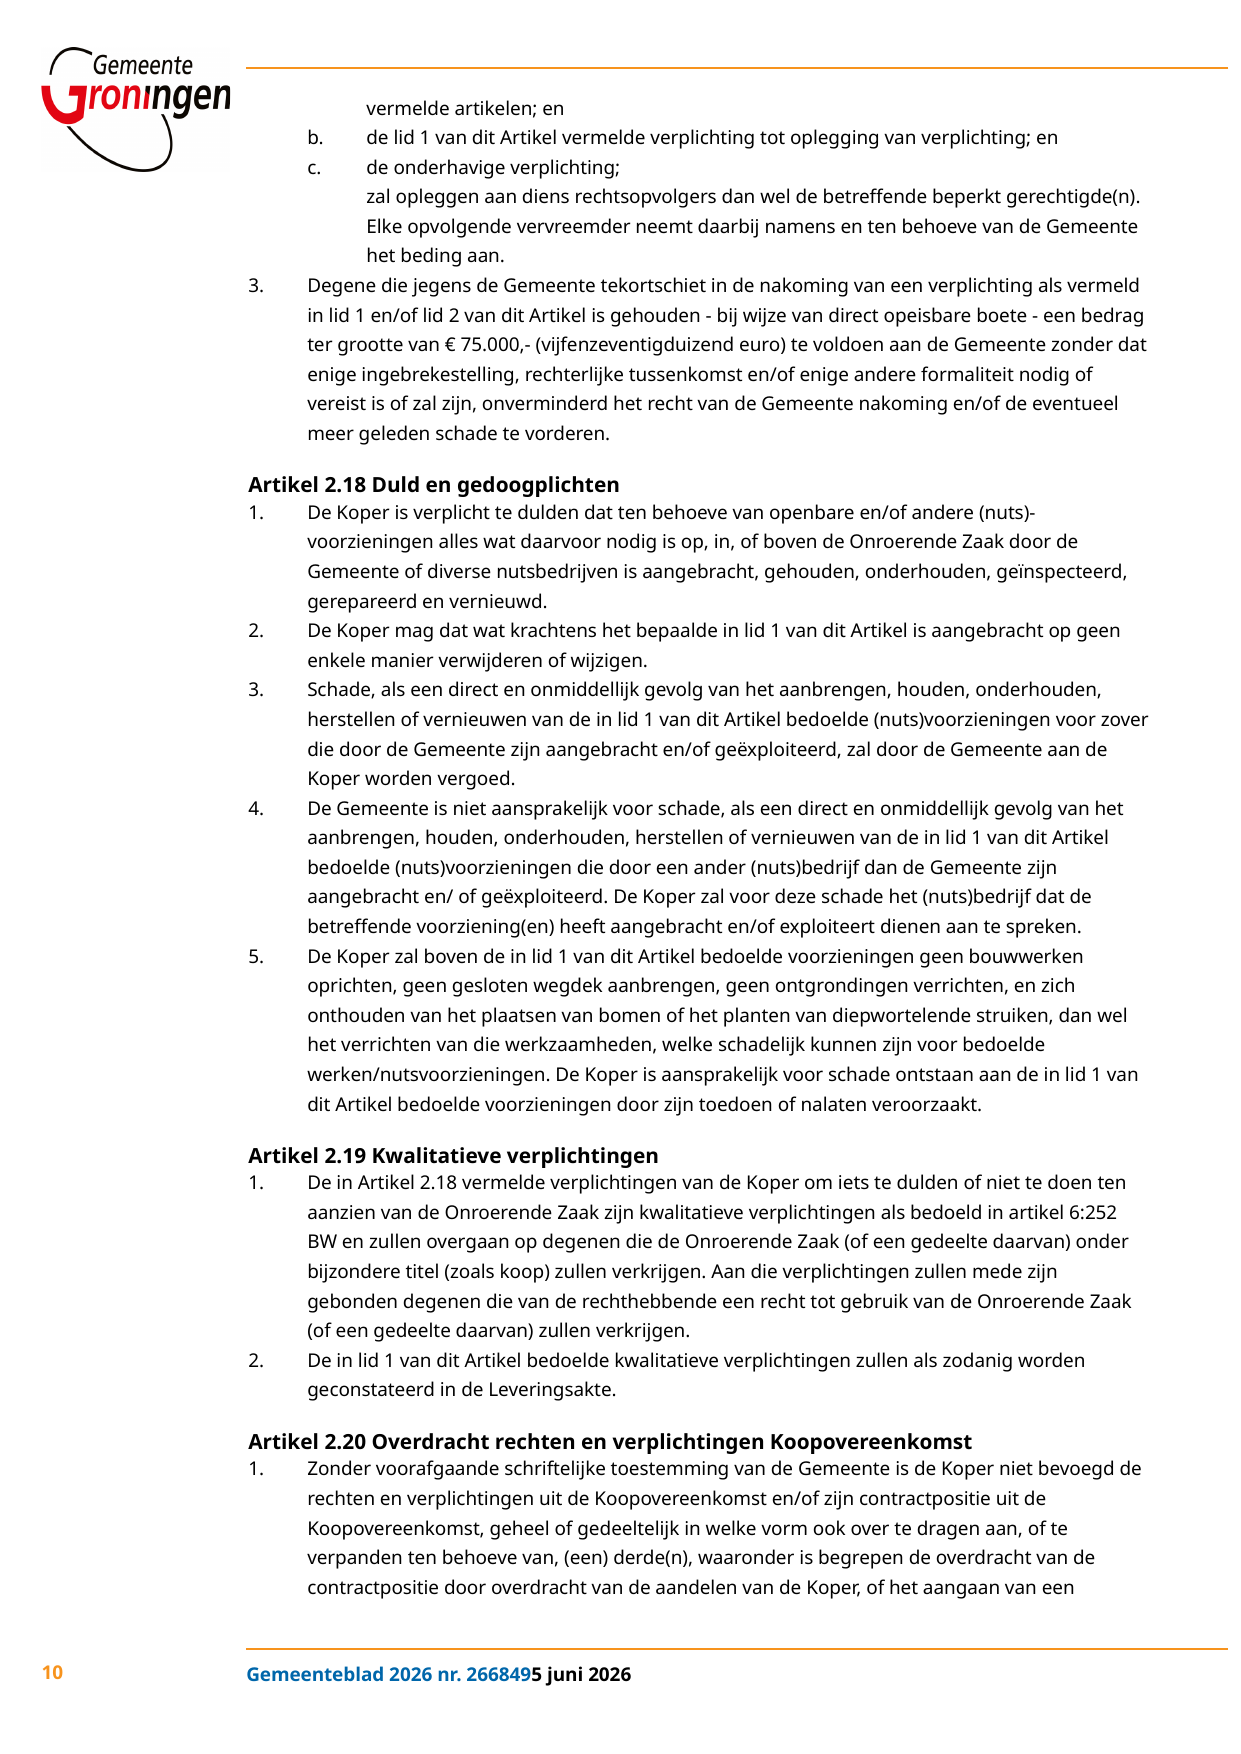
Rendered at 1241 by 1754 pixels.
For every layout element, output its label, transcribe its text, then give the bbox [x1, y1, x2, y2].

list De Koper mag dat wat krachtens het bepaalde in lid 1 van dit Artikel is aangebracht op geen enkele manier verwijderen of wijzigen. [248, 617, 1152, 673]
list Degene die jegens de Gemeente tekortschiet in de nakoming van een verplichting als vermeld in lid 1 en/of lid 2 van dit Artikel is gehouden - bij wijze van direct opeisbare boete - een bedrag ter grootte van € 75.000,- (vijfenzeventigduizend euro) te voldoen aan de Gemeente zonder dat enige ingebrekestelling, rechterlijke tussenkomst en/of enige andere formaliteit nodig of vereist is of zal zijn, onverminderd het recht van de Gemeente nakoming en/of de eventueel meer geleden schade te vorderen. [248, 272, 1152, 446]
list De in lid 1 van dit Artikel bedoelde kwalitatieve verplichtingen zullen als zodanig worden geconstateerd in de Leveringsakte. [248, 1347, 1152, 1402]
list De Gemeente is niet aansprakelijk voor schade, als een direct en onmiddellijk gevolg van het aanbrengen, houden, onderhouden, herstellen of vernieuwen van de in lid 1 van dit Artikel bedoelde (nuts)voorzieningen die door een ander (nuts)bedrijf dan de Gemeente zijn aangebracht en/ of geëxploiteerd. De Koper zal voor deze schade het (nuts)bedrijf dat de betreffende voorziening(en) heeft aangebracht en/of exploiteert dienen aan te spreken. [248, 795, 1152, 939]
list Zonder voorafgaande schriftelijke toestemming van de Gemeente is de Koper niet bevoegd de rechten en verplichtingen uit de Koopovereenkomst en/of zijn contractpositie uit de Koopovereenkomst, geheel of gedeeltelijk in welke vorm ook over te dragen aan, of te verpanden ten behoeve van, (een) derde(n), waaronder is begrepen de overdracht van de contractpositie door overdracht van de aandelen van de Koper, of het aangaan van een [248, 1456, 1152, 1599]
list zal opleggen aan diens rechtsopvolgers dan wel de betreffende beperkt gerechtigde(n). Elke opvolgende vervreemder neemt daarbij namens en ten behoeve van de Gemeente het beding aan. [307, 183, 1152, 268]
list De in Artikel 2.18 vermelde verplichtingen van de Koper om iets te dulden of niet te doen ten aanzien van de Onroerende Zaak zijn kwalitatieve verplichtingen als bedoeld in artikel 6:252 BW en zullen overgaan op degenen die de Onroerende Zaak (of een gedeelte daarvan) onder bijzondere titel (zoals koop) zullen verkrijgen. Aan die verplichtingen zullen mede zijn gebonden degenen die van de rechthebbende een recht tot gebruik van de Onroerende Zaak (of een gedeelte daarvan) zullen verkrijgen. [248, 1169, 1152, 1343]
list Schade, als een direct en onmiddellijk gevolg van het aanbrengen, houden, onderhouden, herstellen of vernieuwen van de in lid 1 van dit Artikel bedoelde (nuts)voorzieningen voor zover die door de Gemeente zijn aangebracht en/of geëxploiteerd, zal door de Gemeente aan de Koper worden vergoed. [248, 677, 1152, 791]
list de lid 1 van dit Artikel vermelde verplichting tot oplegging van verplichting; en [307, 124, 1152, 150]
list De Koper zal boven de in lid 1 van dit Artikel bedoelde voorzieningen geen bouwwerken oprichten, geen gesloten wegdek aanbrengen, geen ontgrondingen verrichten, en zich onthouden van het plaatsen van bomen of het planten van diepwortelende struiken, dan wel het verrichten van die werkzaamheden, welke schadelijk kunnen zijn voor bedoelde werken/nutsvoorzieningen. De Koper is aansprakelijk voor schade ontstaan aan de in lid 1 van dit Artikel bedoelde voorzieningen door zijn toedoen of nalaten veroorzaakt. [248, 943, 1152, 1116]
text Artikel 2.20 Overdracht rechten en verplichtingen Koopovereenkomst [248, 1427, 1152, 1456]
picture [41, 47, 231, 172]
list de onderhavige verplichting; [307, 154, 1152, 180]
list vermelde artikelen; en [307, 95, 1152, 121]
list De Koper is verplicht te dulden dat ten behoeve van openbare en/of andere (nuts)-voorzieningen alles wat daarvoor nodig is op, in, of boven de Onroerende Zaak door de Gemeente of diverse nutsbedrijven is aangebracht, gehouden, onderhouden, geïnspecteerd, gerepareerd en vernieuwd. [248, 499, 1152, 613]
text Artikel 2.18 Duld en gedoogplichten [248, 471, 1152, 499]
text Artikel 2.19 Kwalitatieve verplichtingen [248, 1141, 1152, 1169]
